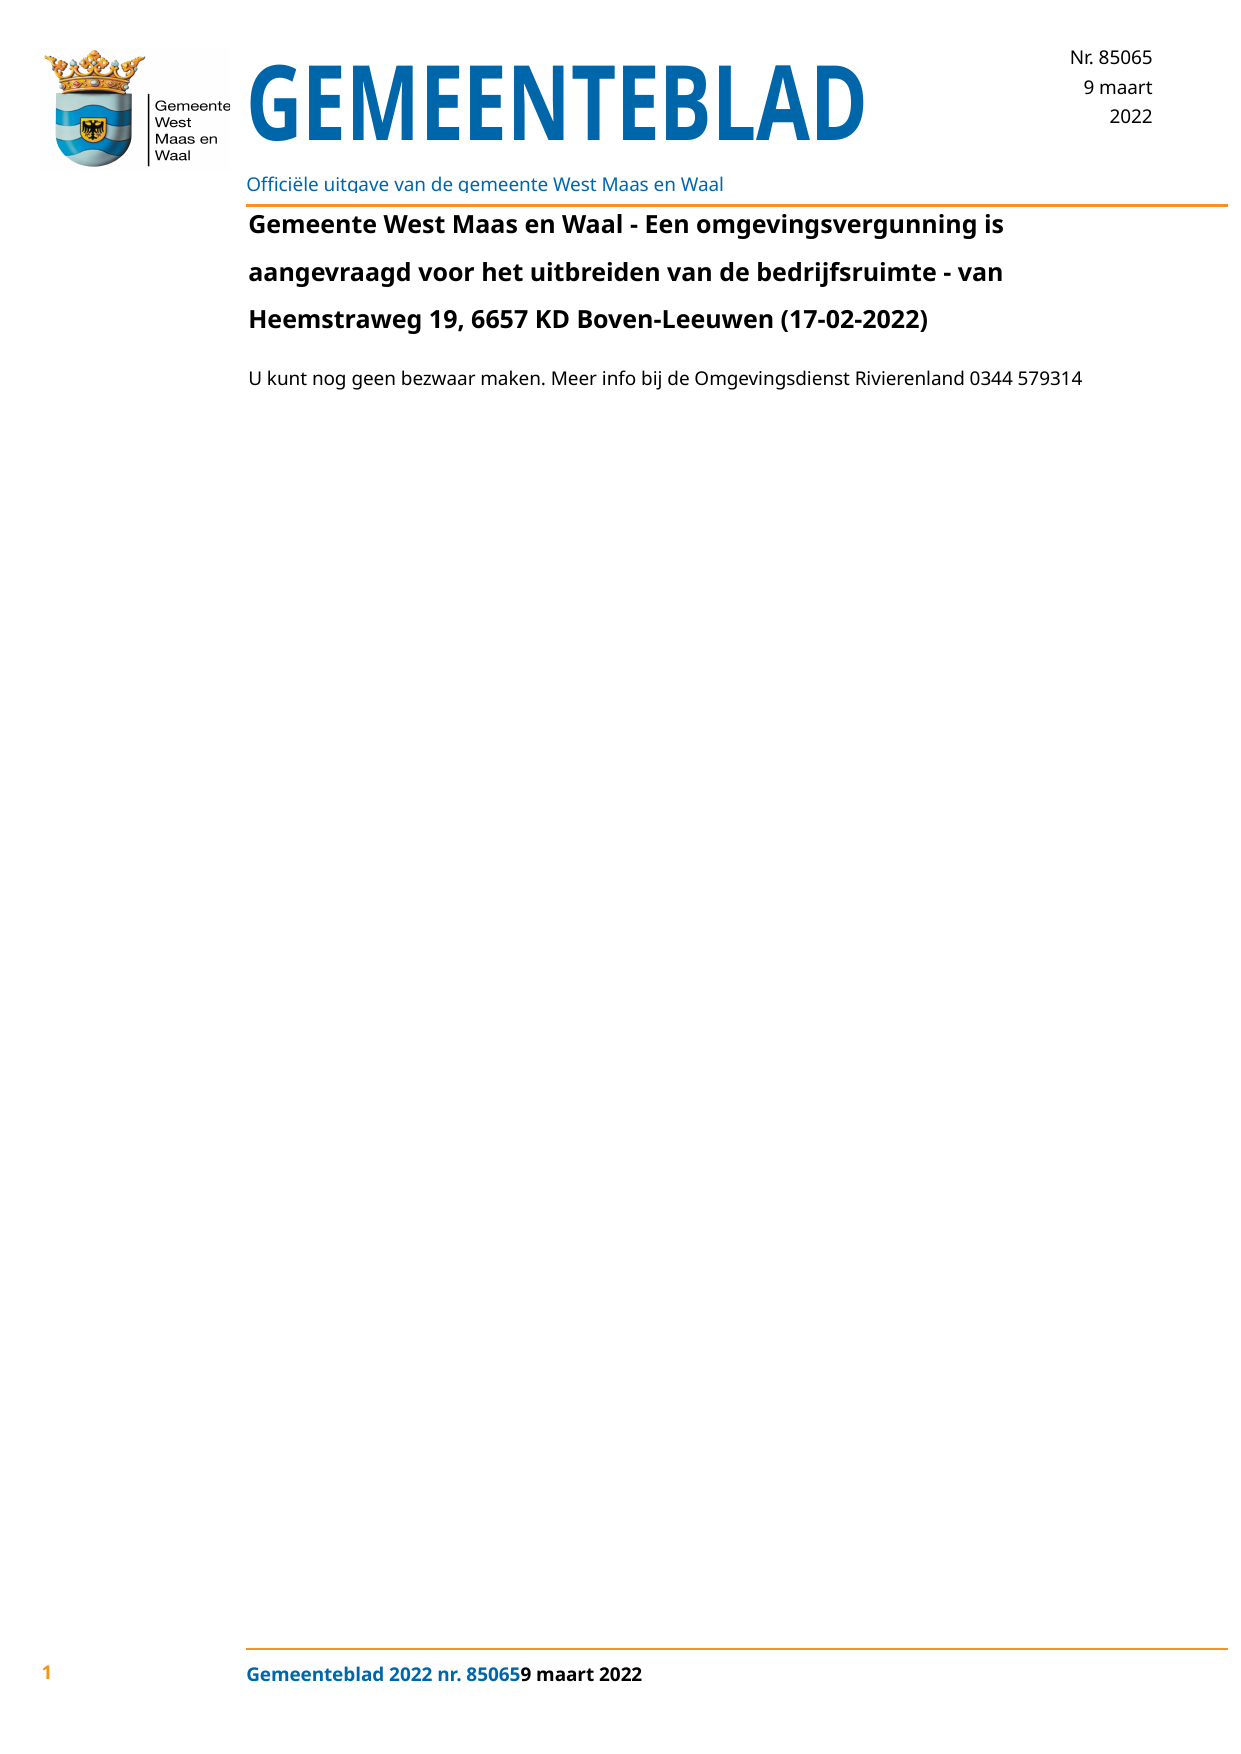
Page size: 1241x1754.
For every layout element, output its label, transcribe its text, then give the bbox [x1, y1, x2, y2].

text U kunt nog geen bezwaar maken. Meer info bij de Omgevingsdienst Rivierenland 0344 579314 [248, 366, 1152, 391]
text Gemeente West Maas en Waal - Een omgevingsvergunning is aangevraagd voor het uitbreiden van de bedrijfsruimte - van Heemstraweg 19, 6657 KD Boven-Leeuwen (17-02-2022) [248, 207, 1152, 336]
picture [41, 47, 231, 172]
